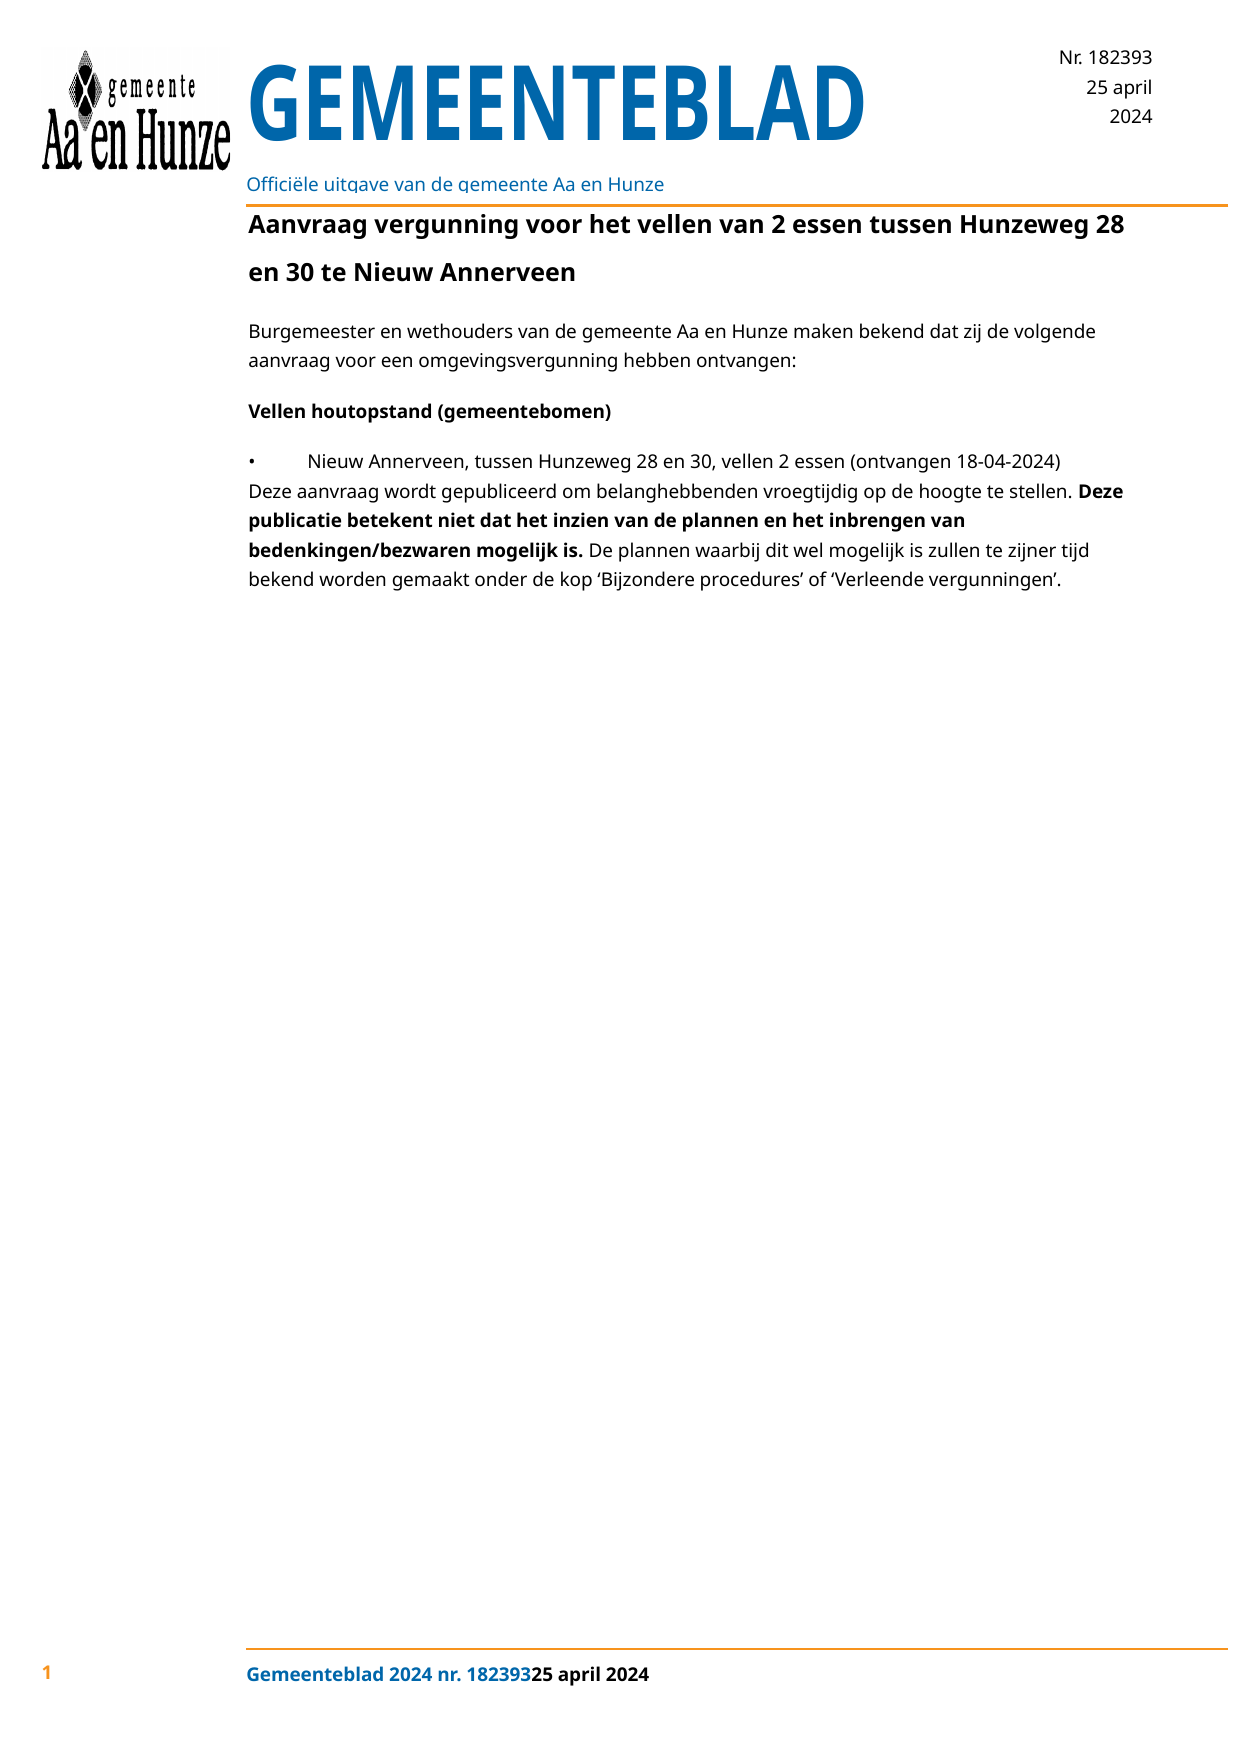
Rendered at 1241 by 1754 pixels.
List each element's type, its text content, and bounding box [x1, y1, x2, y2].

text Burgemeester en wethouders van de gemeente Aa en Hunze maken bekend dat zij de volgende aanvraag voor een omgevingsvergunning hebben ontvangen: [248, 318, 1152, 373]
text Vellen houtopstand (gemeentebomen) [248, 398, 1152, 424]
picture [41, 47, 231, 172]
text Aanvraag vergunning voor het vellen van 2 essen tussen Hunzeweg 28 en 30 te Nieuw Annerveen [248, 207, 1152, 288]
list Nieuw Annerveen, tussen Hunzeweg 28 en 30, vellen 2 essen (ontvangen 18-04-2024) [248, 448, 1152, 474]
text Deze aanvraag wordt gepubliceerd om belanghebbenden vroegtijdig op de hoogte te stellen. Deze publicatie betekent niet dat het inzien van de plannen en het inbrengen van bedenkingen/bezwaren mogelijk is. De plannen waarbij dit wel mogelijk is zullen te zijner tijd bekend worden gemaakt onder de kop ‘Bijzondere procedures’ of ‘Verleende vergunningen’. [248, 478, 1152, 592]
